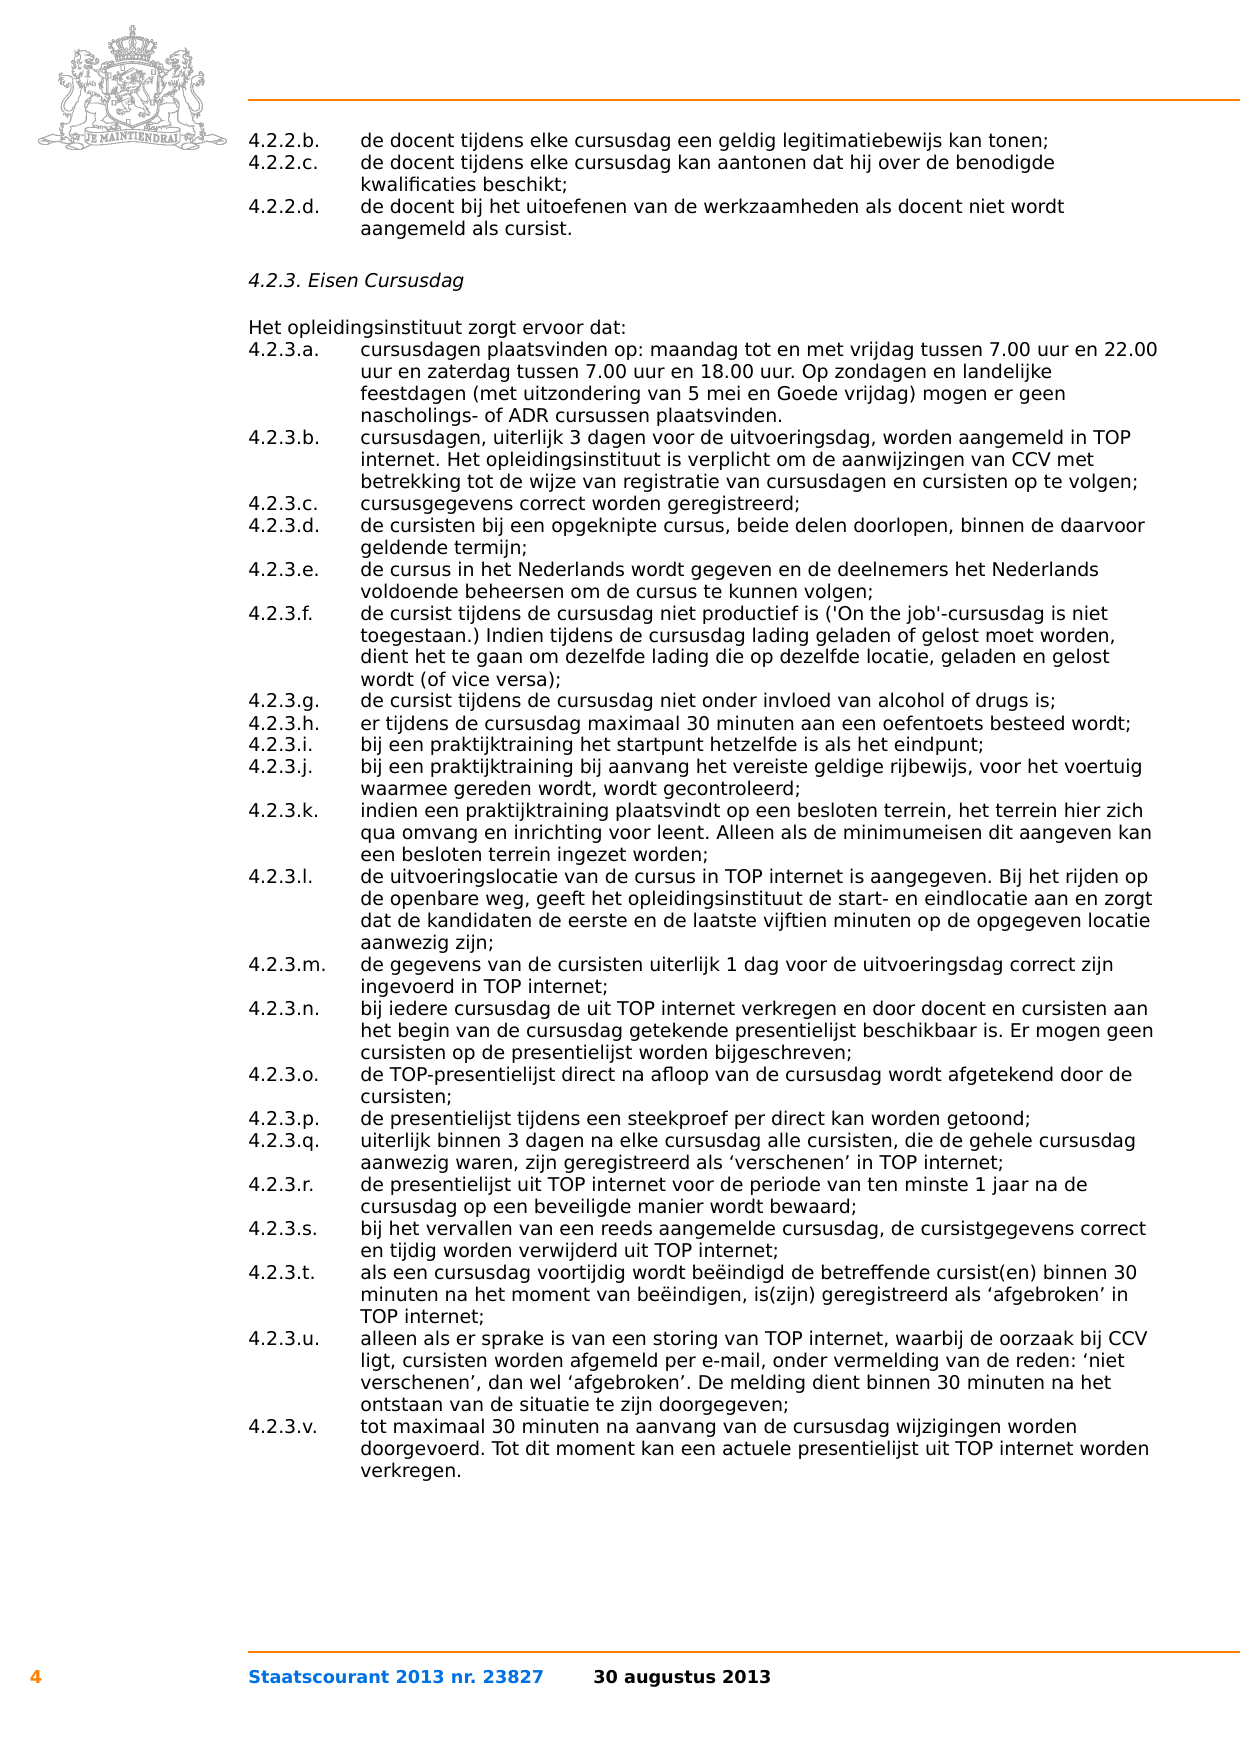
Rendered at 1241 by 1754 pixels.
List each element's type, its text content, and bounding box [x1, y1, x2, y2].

text 4.2.3.i. bij een praktijktraining het startpunt hetzelfde is als het eindpunt; [248, 734, 1163, 756]
text 4.2.2.b. de docent tijdens elke cursusdag een geldig legitimatiebewijs kan tonen; [248, 130, 1163, 152]
text 4.2.3.f. de cursist tijdens de cursusdag niet productief is ('On the job'-cursusdag is niet toegestaan.) Indien tijdens de cursusdag lading geladen of gelost moet worden, dient het te gaan om dezelfde lading die op dezelfde locatie, geladen en gelost wordt (of vice versa); [248, 602, 1163, 690]
text 4.2.3.p. de presentielijst tijdens een steekproef per direct kan worden getoond; [248, 1108, 1163, 1130]
text 4.2.3.u. alleen als er sprake is van een storing van TOP internet, waarbij de oorzaak bij CCV ligt, cursisten worden afgemeld per e-mail, onder vermelding van de reden: ‘niet verschenen’, dan wel ‘afgebroken’. De melding dient binnen 30 minuten na het ontstaan van de situatie te zijn doorgegeven; [248, 1328, 1163, 1416]
text 4.2.3.m. de gegevens van de cursisten uiterlijk 1 dag voor de uitvoeringsdag correct zijn ingevoerd in TOP internet; [248, 954, 1163, 998]
text 4.2.3.t. als een cursusdag voortijdig wordt beëindigd de betreffende cursist(en) binnen 30 minuten na het moment van beëindigen, is(zijn) geregistreerd als ‘afgebroken’ in TOP internet; [248, 1262, 1163, 1328]
text 4.2.3.g. de cursist tijdens de cursusdag niet onder invloed van alcohol of drugs is; [248, 690, 1163, 712]
text 4.2.3.s. bij het vervallen van een reeds aangemelde cursusdag, de cursistgegevens correct en tijdig worden verwijderd uit TOP internet; [248, 1218, 1163, 1262]
text 4.2.3.r. de presentielijst uit TOP internet voor de periode van ten minste 1 jaar na de cursusdag op een beveiligde manier wordt bewaard; [248, 1174, 1163, 1218]
text 4.2.2.d. de docent bij het uitoefenen van de werkzaamheden als docent niet wordt aangemeld als cursist. [248, 196, 1163, 240]
picture [38, 25, 227, 150]
subtitle 4.2.3. Eisen Cursusdag [248, 270, 1163, 292]
text 4.2.3.j. bij een praktijktraining bij aanvang het vereiste geldige rijbewijs, voor het voertuig waarmee gereden wordt, wordt gecontroleerd; [248, 756, 1163, 800]
text 4.2.3.o. de TOP-presentielijst direct na afloop van de cursusdag wordt afgetekend door de cursisten; [248, 1064, 1163, 1108]
text 4.2.3.h. er tijdens de cursusdag maximaal 30 minuten aan een oefentoets besteed wordt; [248, 712, 1163, 734]
text 4.2.3.v. tot maximaal 30 minuten na aanvang van de cursusdag wijzigingen worden doorgevoerd. Tot dit moment kan een actuele presentielijst uit TOP internet worden verkregen. [248, 1416, 1163, 1482]
text 4.2.3.k. indien een praktijktraining plaatsvindt op een besloten terrein, het terrein hier zich qua omvang en inrichting voor leent. Alleen als de minimumeisen dit aangeven kan een besloten terrein ingezet worden; [248, 800, 1163, 866]
text 4.2.3.d. de cursisten bij een opgeknipte cursus, beide delen doorlopen, binnen de daarvoor geldende termijn; [248, 514, 1163, 558]
text 4.2.3.e. de cursus in het Nederlands wordt gegeven en de deelnemers het Nederlands voldoende beheersen om de cursus te kunnen volgen; [248, 558, 1163, 602]
text Het opleidingsinstituut zorgt ervoor dat: [248, 317, 1163, 339]
text 4.2.3.b. cursusdagen, uiterlijk 3 dagen voor de uitvoeringsdag, worden aangemeld in TOP internet. Het opleidingsinstituut is verplicht om de aanwijzingen van CCV met betrekking tot de wijze van registratie van cursusdagen en cursisten op te volgen; [248, 427, 1163, 493]
text 4.2.3.q. uiterlijk binnen 3 dagen na elke cursusdag alle cursisten, die de gehele cursusdag aanwezig waren, zijn geregistreerd als ‘verschenen’ in TOP internet; [248, 1130, 1163, 1174]
text 4.2.3.c. cursusgegevens correct worden geregistreerd; [248, 493, 1163, 514]
text 4.2.3.n. bij iedere cursusdag de uit TOP internet verkregen en door docent en cursisten aan het begin van de cursusdag getekende presentielijst beschikbaar is. Er mogen geen cursisten op de presentielijst worden bijgeschreven; [248, 998, 1163, 1064]
text 4.2.3.l. de uitvoeringslocatie van de cursus in TOP internet is aangegeven. Bij het rijden op de openbare weg, geeft het opleidingsinstituut de start- en eindlocatie aan en zorgt dat de kandidaten de eerste en de laatste vijftien minuten op de opgegeven locatie aanwezig zijn; [248, 866, 1163, 954]
text 4.2.3.a. cursusdagen plaatsvinden op: maandag tot en met vrijdag tussen 7.00 uur en 22.00 uur en zaterdag tussen 7.00 uur en 18.00 uur. Op zondagen en landelijke feestdagen (met uitzondering van 5 mei en Goede vrijdag) mogen er geen nascholings- of ADR cursussen plaatsvinden. [248, 339, 1163, 427]
text 4.2.2.c. de docent tijdens elke cursusdag kan aantonen dat hij over de benodigde kwalificaties beschikt; [248, 152, 1163, 196]
